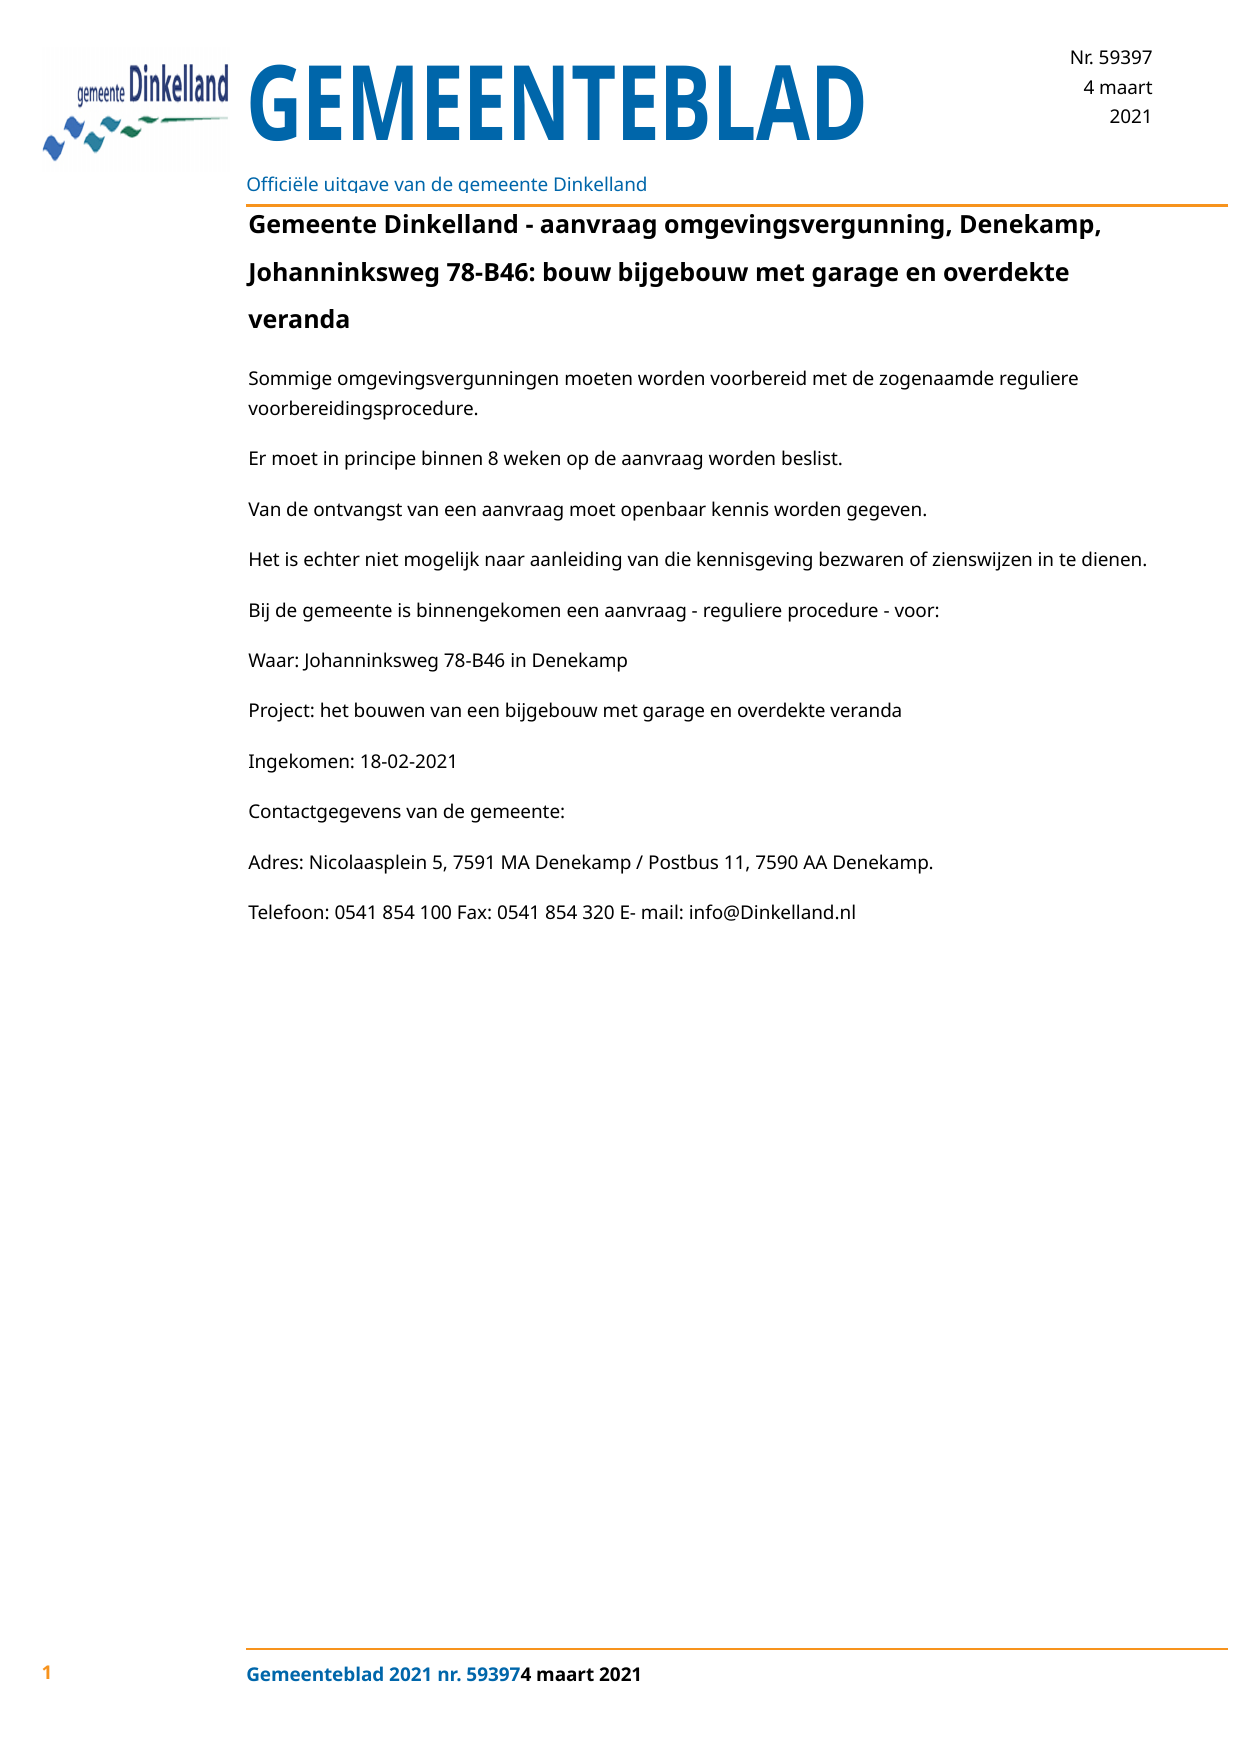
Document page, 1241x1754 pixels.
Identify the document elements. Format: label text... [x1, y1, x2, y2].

text Ingekomen: 18-02-2021 [248, 748, 1152, 774]
text Gemeente Dinkelland - aanvraag omgevingsvergunning, Denekamp, Johanninksweg 78-B46: bouw bijgebouw met garage en overdekte veranda [248, 207, 1152, 336]
text Waar: Johanninksweg 78-B46 in Denekamp [248, 647, 1152, 673]
text Project: het bouwen van een bijgebouw met garage en overdekte veranda [248, 698, 1152, 723]
text Er moet in principe binnen 8 weken op de aanvraag worden beslist. [248, 446, 1152, 471]
text Van de ontvangst van een aanvraag moet openbaar kennis worden gegeven. [248, 496, 1152, 522]
text Bij de gemeente is binnengekomen een aanvraag - reguliere procedure - voor: [248, 597, 1152, 622]
text Telefoon: 0541 854 100 Fax: 0541 854 320 E- mail: info@Dinkelland.nl [248, 899, 1152, 925]
text Adres: Nicolaasplein 5, 7591 MA Denekamp / Postbus 11, 7590 AA Denekamp. [248, 849, 1152, 874]
text Sommige omgevingsvergunningen moeten worden voorbereid met de zogenaamde reguliere voorbereidingsprocedure. [248, 366, 1152, 421]
text Het is echter niet mogelijk naar aanleiding van die kennisgeving bezwaren of zienswijzen in te dienen. [248, 546, 1152, 572]
picture [41, 47, 231, 172]
text Contactgegevens van de gemeente: [248, 798, 1152, 824]
